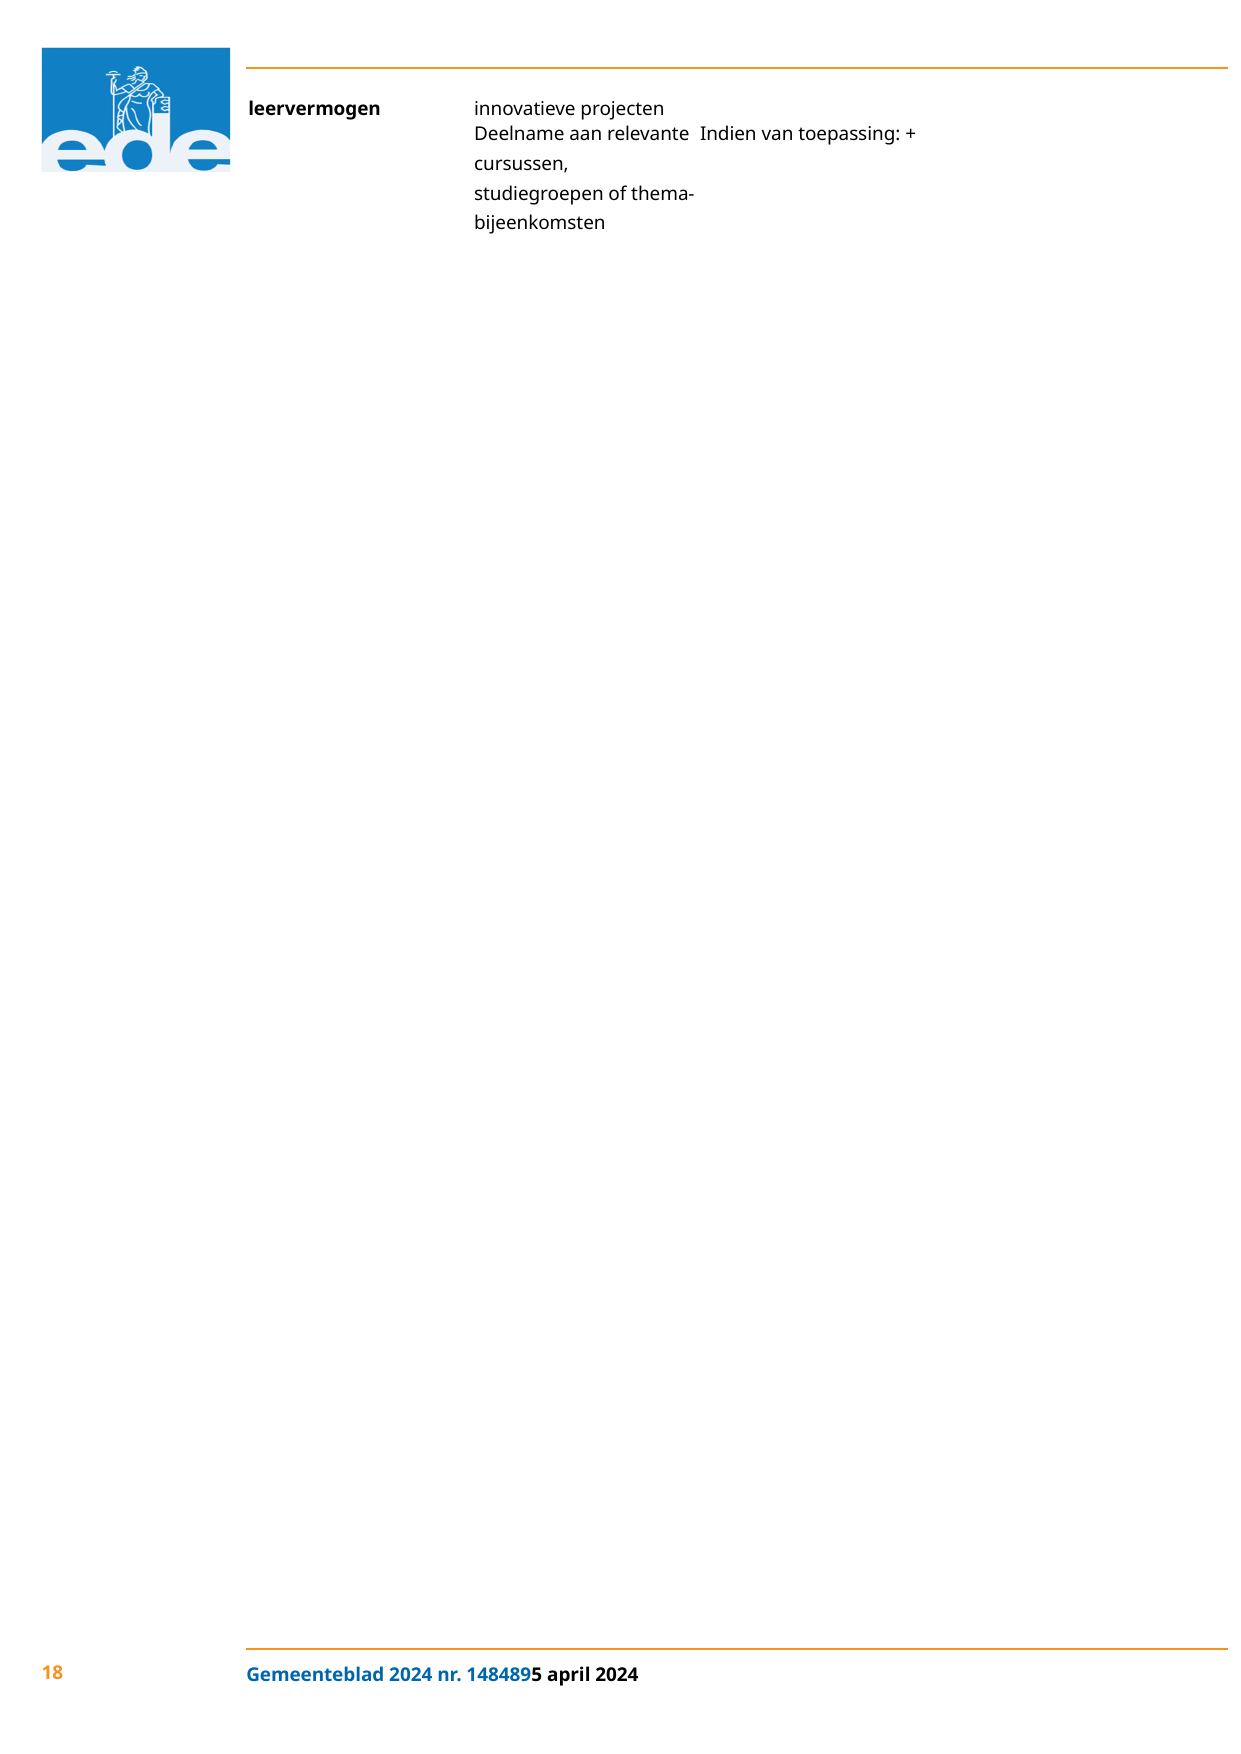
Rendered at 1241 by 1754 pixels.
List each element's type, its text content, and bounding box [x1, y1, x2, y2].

picture [41, 47, 231, 172]
table_cell [926, 121, 1152, 235]
table_cell Indien van toepassing: + [700, 121, 926, 235]
table_cell leervermogen [248, 95, 474, 121]
table_cell innovatieve projecten [474, 95, 700, 121]
table_cell [926, 95, 1152, 121]
table_cell [700, 95, 926, 121]
table_cell Deelname aan relevante cursussen, studiegroepen of thema-bijeenkomsten [474, 121, 700, 235]
table_cell [248, 121, 474, 235]
